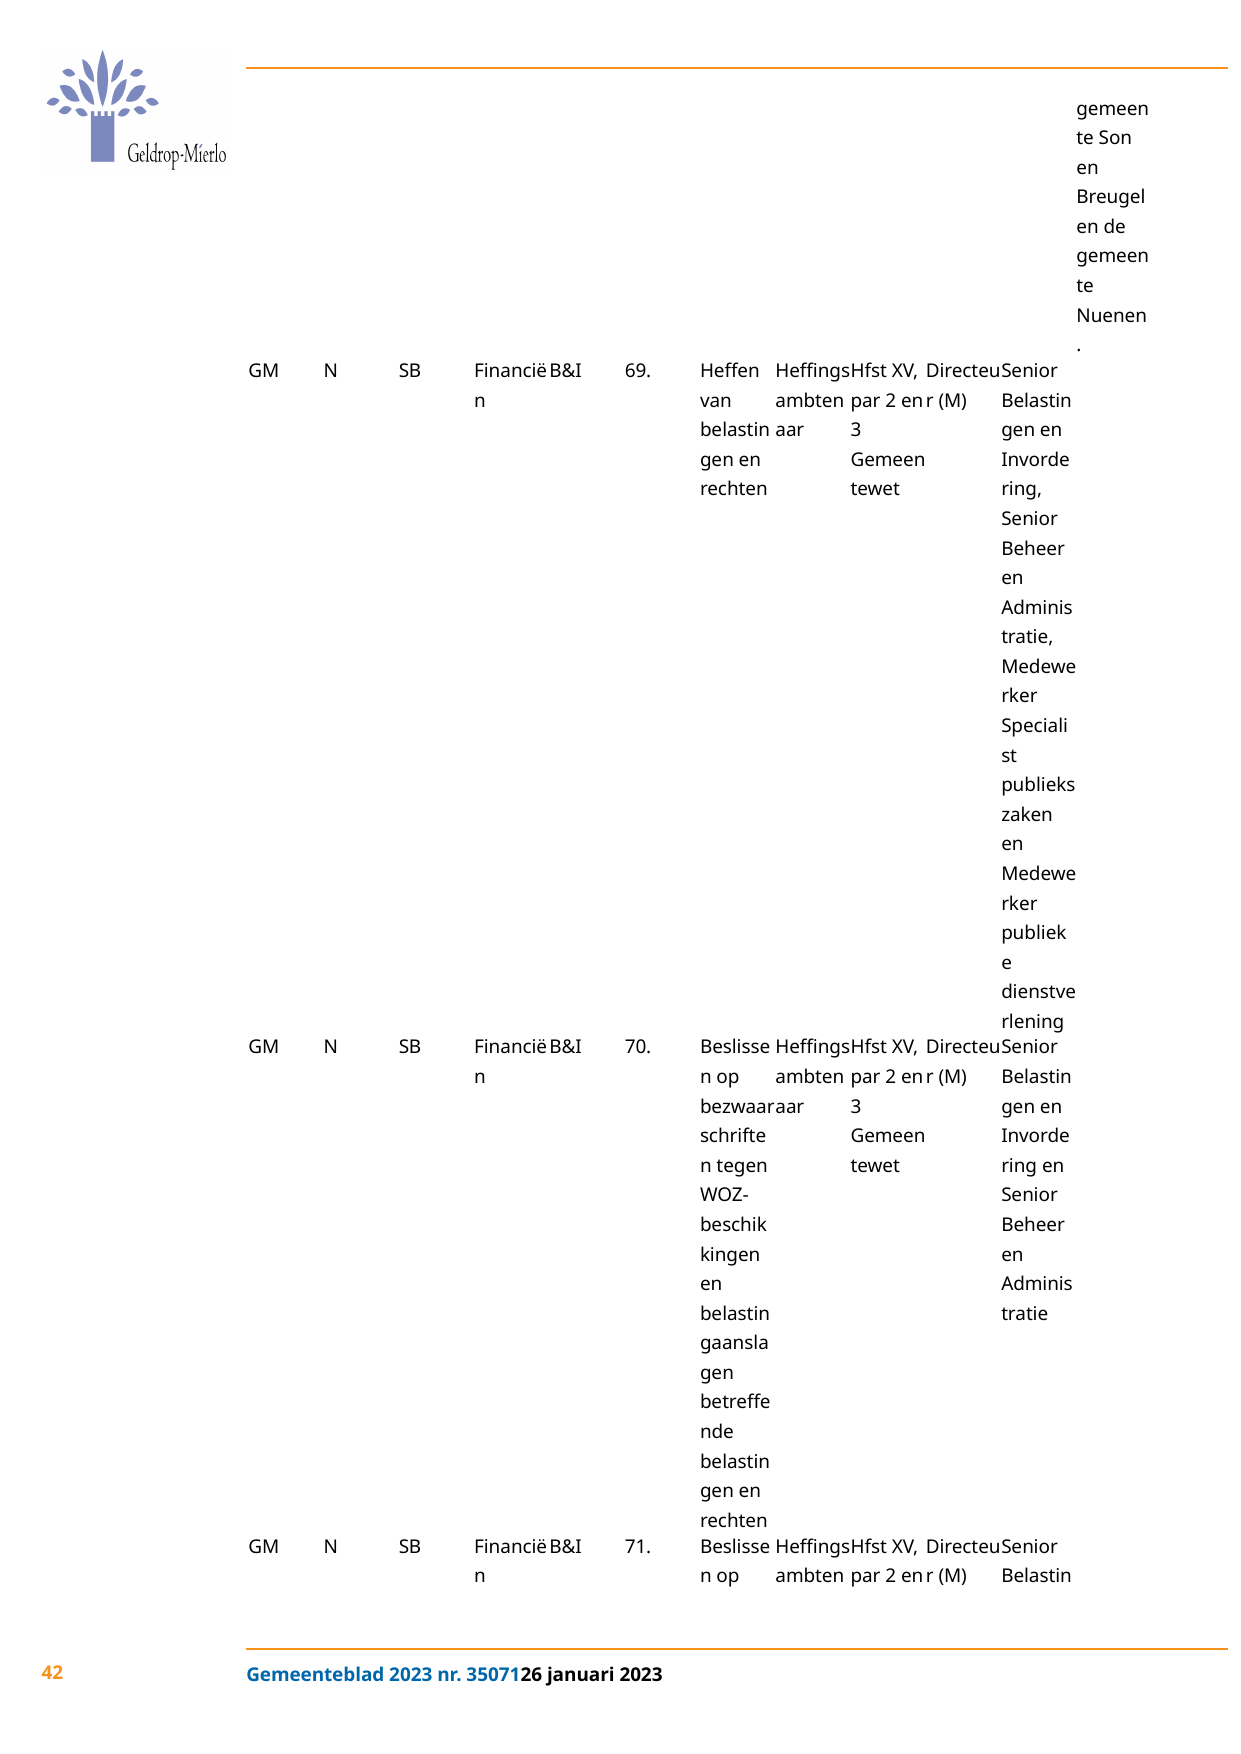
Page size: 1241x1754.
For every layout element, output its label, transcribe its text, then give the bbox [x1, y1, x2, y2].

table_cell Hfst XV, par 2 en [850, 1533, 926, 1588]
table_cell GM [248, 1533, 323, 1588]
table_cell GM [248, 357, 323, 1034]
table_cell Hfst XV, par 2 en 3 Gemeentewet [850, 357, 926, 1034]
table_cell Beslissen op [700, 1533, 775, 1588]
table_cell N [323, 1533, 398, 1588]
table_cell Directeur (M) [926, 357, 1001, 1034]
table_cell N [323, 1034, 398, 1533]
table_cell [323, 95, 398, 357]
table_cell Heffen van belastingen en rechten [700, 357, 775, 1034]
table_cell [775, 95, 850, 357]
table_cell SB [399, 1034, 474, 1533]
table_cell [474, 95, 549, 357]
table_cell SB [399, 357, 474, 1034]
table_cell Senior Belastingen en Invordering en Senior Beheer en Administratie [1001, 1034, 1076, 1533]
table_cell 69. [625, 357, 700, 1034]
table_cell Heffingsambtenaar [775, 357, 850, 1034]
table_cell [625, 95, 700, 357]
table_cell Directeur (M) [926, 1533, 1001, 1588]
table_cell Financiën [474, 357, 549, 1034]
table_cell [1076, 1533, 1152, 1588]
table_cell [549, 95, 624, 357]
table_cell [399, 95, 474, 357]
table_cell [248, 95, 323, 357]
table_cell [1076, 357, 1152, 1034]
table_cell [700, 95, 775, 357]
table_cell Directeur (M) [926, 1034, 1001, 1533]
table_cell Beslissen op bezwaarschriften tegen WOZ-beschikkingen en belastingaanslagen betreffende belastingen en rechten [700, 1034, 775, 1533]
table_cell Senior Belastin [1001, 1533, 1076, 1588]
table_cell N [323, 357, 398, 1034]
table_cell gemeente Son en Breugel en de gemeente Nuenen. [1076, 95, 1152, 357]
table_cell Financiën [474, 1034, 549, 1533]
table_cell Financiën [474, 1533, 549, 1588]
table_cell [1076, 1034, 1152, 1533]
table_cell Heffingsambtenaar [775, 1034, 850, 1533]
table_cell 70. [625, 1034, 700, 1533]
table_cell [926, 95, 1001, 357]
table_cell Hfst XV, par 2 en 3 Gemeentewet [850, 1034, 926, 1533]
picture [41, 47, 231, 172]
table_cell GM [248, 1034, 323, 1533]
table_cell [850, 95, 926, 357]
table_cell Heffingsambten [775, 1533, 850, 1588]
table_cell Senior Belastingen en Invordering, Senior Beheer en Administratie, Medewerker Specialist publiekszaken en Medewerker publieke dienstverlening [1001, 357, 1076, 1034]
table_cell B&I [549, 1034, 624, 1533]
table_cell B&I [549, 1533, 624, 1588]
table_cell SB [399, 1533, 474, 1588]
table_cell B&I [549, 357, 624, 1034]
table_cell [1001, 95, 1076, 357]
table_cell 71. [625, 1533, 700, 1588]
